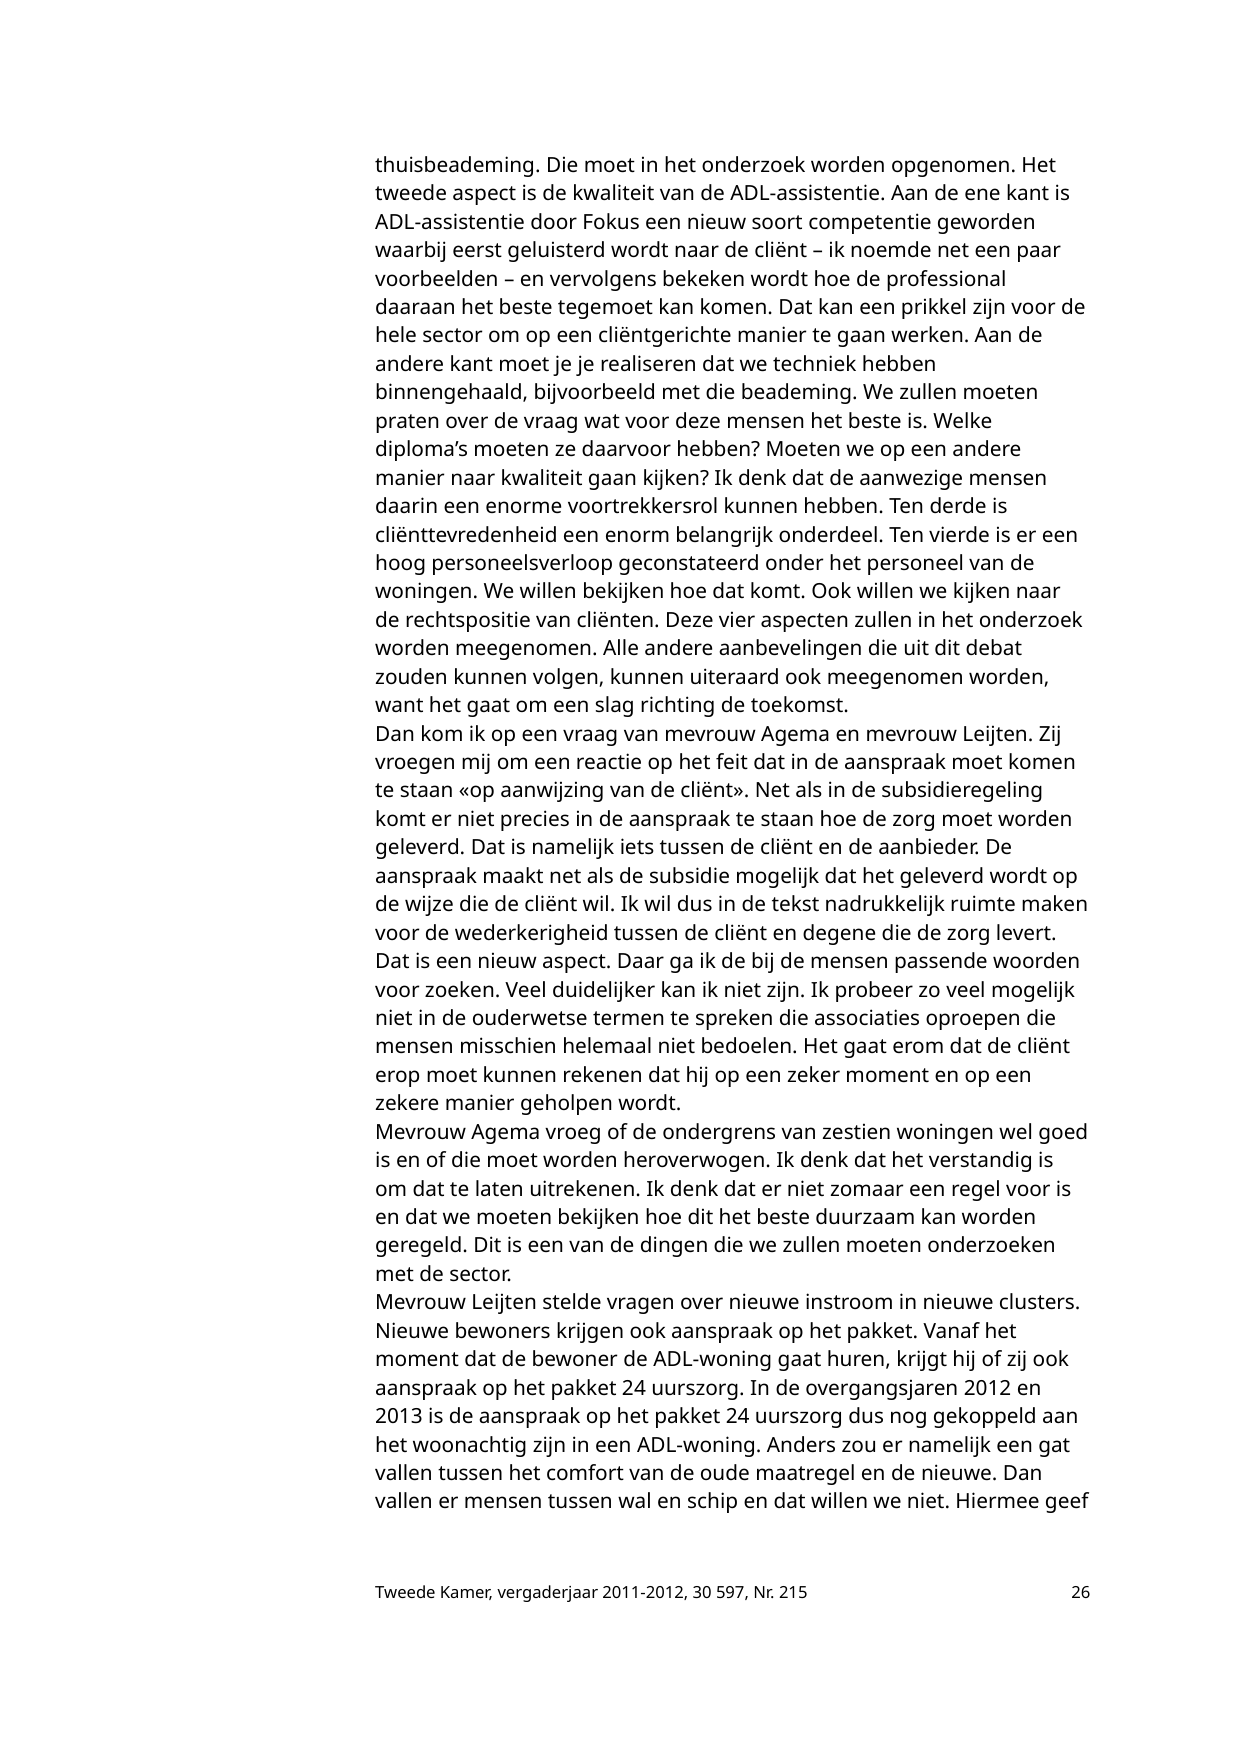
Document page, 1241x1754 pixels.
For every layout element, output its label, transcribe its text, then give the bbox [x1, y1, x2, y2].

text Dan kom ik op een vraag van mevrouw Agema en mevrouw Leijten. Zij vroegen mij om een reactie op het feit dat in de aanspraak moet komen te staan «op aanwijzing van de cliënt». Net als in de subsidieregeling komt er niet precies in de aanspraak te staan hoe de zorg moet worden geleverd. Dat is namelijk iets tussen de cliënt en de aanbieder. De aanspraak maakt net als de subsidie mogelijk dat het geleverd wordt op de wijze die de cliënt wil. Ik wil dus in de tekst nadrukkelijk ruimte maken voor de wederkerigheid tussen de cliënt en degene die de zorg levert. Dat is een nieuw aspect. Daar ga ik de bij de mensen passende woorden voor zoeken. Veel duidelijker kan ik niet zijn. Ik probeer zo veel mogelijk niet in de ouderwetse termen te spreken die associaties oproepen die mensen misschien helemaal niet bedoelen. Het gaat erom dat de cliënt erop moet kunnen rekenen dat hij op een zeker moment en op een zekere manier geholpen wordt. [375, 719, 1090, 1117]
text Mevrouw Agema vroeg of de ondergrens van zestien woningen wel goed is en of die moet worden heroverwogen. Ik denk dat het verstandig is om dat te laten uitrekenen. Ik denk dat er niet zomaar een regel voor is en dat we moeten bekijken hoe dit het beste duurzaam kan worden geregeld. Dit is een van de dingen die we zullen moeten onderzoeken met de sector. [375, 1117, 1090, 1287]
text thuisbeademing. Die moet in het onderzoek worden opgenomen. Het tweede aspect is de kwaliteit van de ADL-assistentie. Aan de ene kant is ADL-assistentie door Fokus een nieuw soort competentie geworden waarbij eerst geluisterd wordt naar de cliënt – ik noemde net een paar voorbeelden – en vervolgens bekeken wordt hoe de professional daaraan het beste tegemoet kan komen. Dat kan een prikkel zijn voor de hele sector om op een cliëntgerichte manier te gaan werken. Aan de andere kant moet je je realiseren dat we techniek hebben binnengehaald, bijvoorbeeld met die beademing. We zullen moeten praten over de vraag wat voor deze mensen het beste is. Welke diploma’s moeten ze daarvoor hebben? Moeten we op een andere manier naar kwaliteit gaan kijken? Ik denk dat de aanwezige mensen daarin een enorme voortrekkersrol kunnen hebben. Ten derde is cliënttevredenheid een enorm belangrijk onderdeel. Ten vierde is er een hoog personeelsverloop geconstateerd onder het personeel van de woningen. We willen bekijken hoe dat komt. Ook willen we kijken naar de rechtspositie van cliënten. Deze vier aspecten zullen in het onderzoek worden meegenomen. Alle andere aanbevelingen die uit dit debat zouden kunnen volgen, kunnen uiteraard ook meegenomen worden, want het gaat om een slag richting de toekomst. [375, 150, 1090, 719]
text Mevrouw Leijten stelde vragen over nieuwe instroom in nieuwe clusters. Nieuwe bewoners krijgen ook aanspraak op het pakket. Vanaf het moment dat de bewoner de ADL-woning gaat huren, krijgt hij of zij ook aanspraak op het pakket 24 uurszorg. In de overgangsjaren 2012 en 2013 is de aanspraak op het pakket 24 uurszorg dus nog gekoppeld aan het woonachtig zijn in een ADL-woning. Anders zou er namelijk een gat vallen tussen het comfort van de oude maatregel en de nieuwe. Dan vallen er mensen tussen wal en schip en dat willen we niet. Hiermee geef [375, 1287, 1090, 1515]
